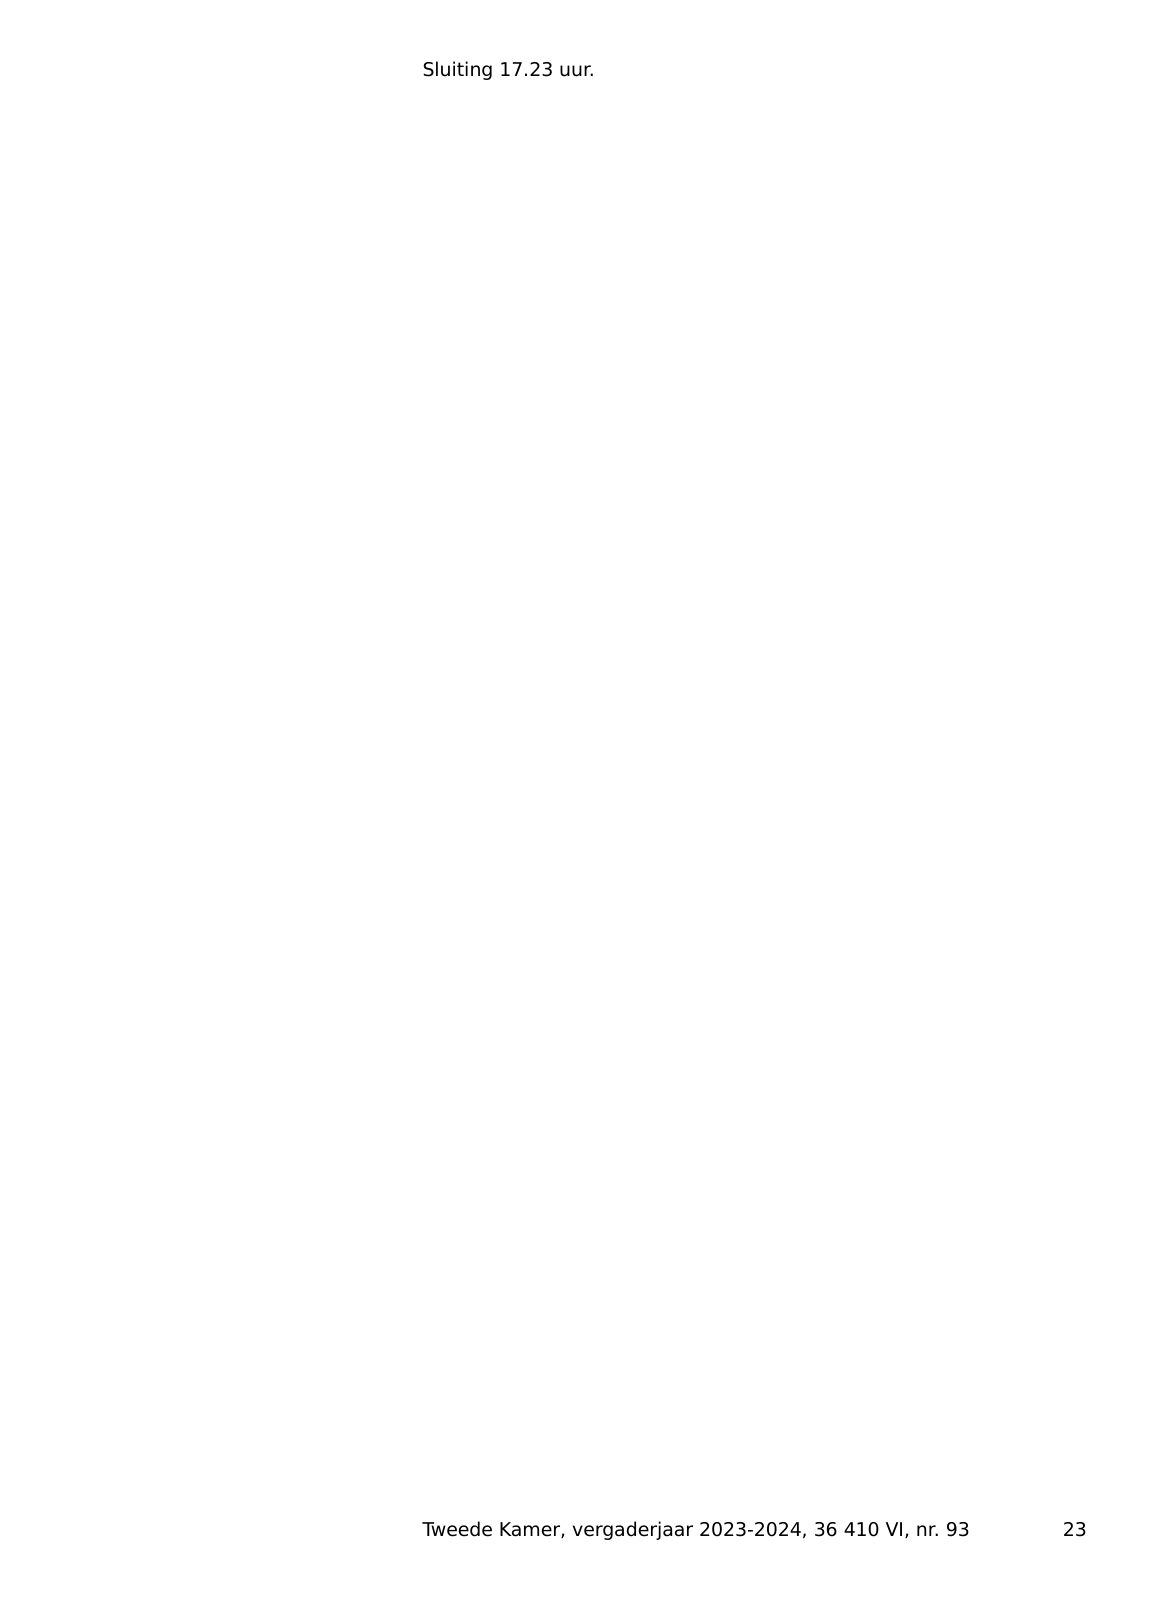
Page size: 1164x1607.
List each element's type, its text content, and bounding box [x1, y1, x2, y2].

text Sluiting 17.23 uur. [422, 59, 1087, 81]
